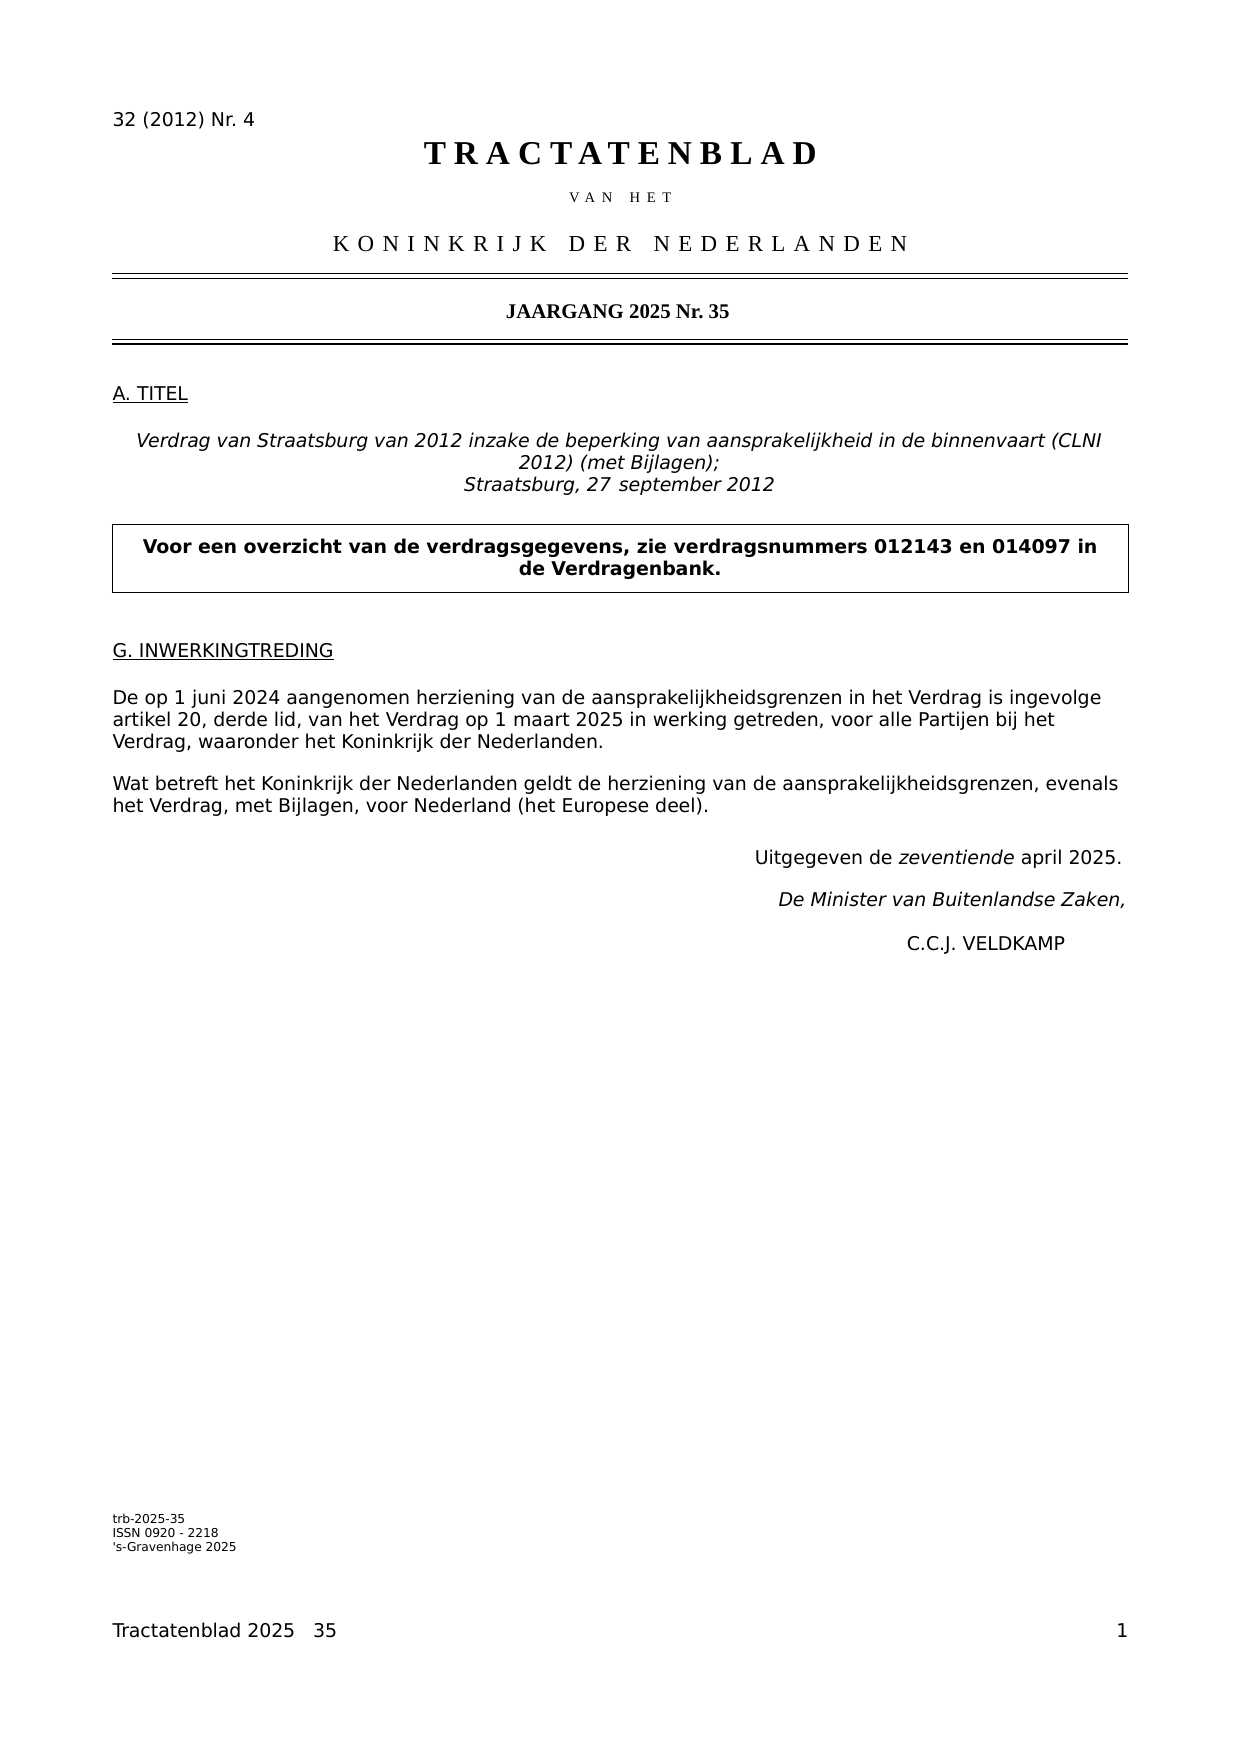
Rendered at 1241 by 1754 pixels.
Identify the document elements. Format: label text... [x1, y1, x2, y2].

text Uitgegeven de zeventiende april 2025. [112, 847, 1128, 869]
text KONINKRIJK DER NEDERLANDEN [112, 229, 1128, 256]
text Wat betreft het Koninkrijk der Nederlanden geldt de herziening van de aansprakelijkheidsgrenzen, evenals het Verdrag, met Bijlagen, voor Nederland (het Europese deel). [112, 773, 1128, 817]
text De Minister van Buitenlandse Zaken, C.C.J. VELDKAMP [112, 889, 1128, 955]
text VAN HET [112, 189, 1128, 206]
text Verdrag van Straatsburg van 2012 inzake de beperking van aansprakelijkheid in de binnenvaart (CLNI 2012) (met Bijlagen); [112, 430, 1128, 474]
subtitle A. TITEL [112, 383, 1128, 405]
text TRACTATENBLAD [112, 133, 1128, 172]
text De op 1 juni 2024 aangenomen herziening van de aansprakelijkheidsgrenzen in het Verdrag is ingevolge artikel 20, derde lid, van het Verdrag op 1 maart 2025 in werking getreden, voor alle Partijen bij het Verdrag, waaronder het Koninkrijk der Nederlanden. [112, 687, 1128, 753]
text 's-Gravenhage 2025 [112, 1540, 346, 1554]
text ISSN 0920 - 2218 [112, 1526, 346, 1540]
text trb-2025-35 [112, 1512, 346, 1526]
subtitle G. INWERKINGTREDING [112, 640, 1128, 662]
text 32 (2012) Nr. 4 [112, 109, 1128, 131]
text Straatsburg, 27 september 2012 [112, 474, 1128, 496]
text JAARGANG 2025 Nr. 35 [112, 299, 1128, 323]
